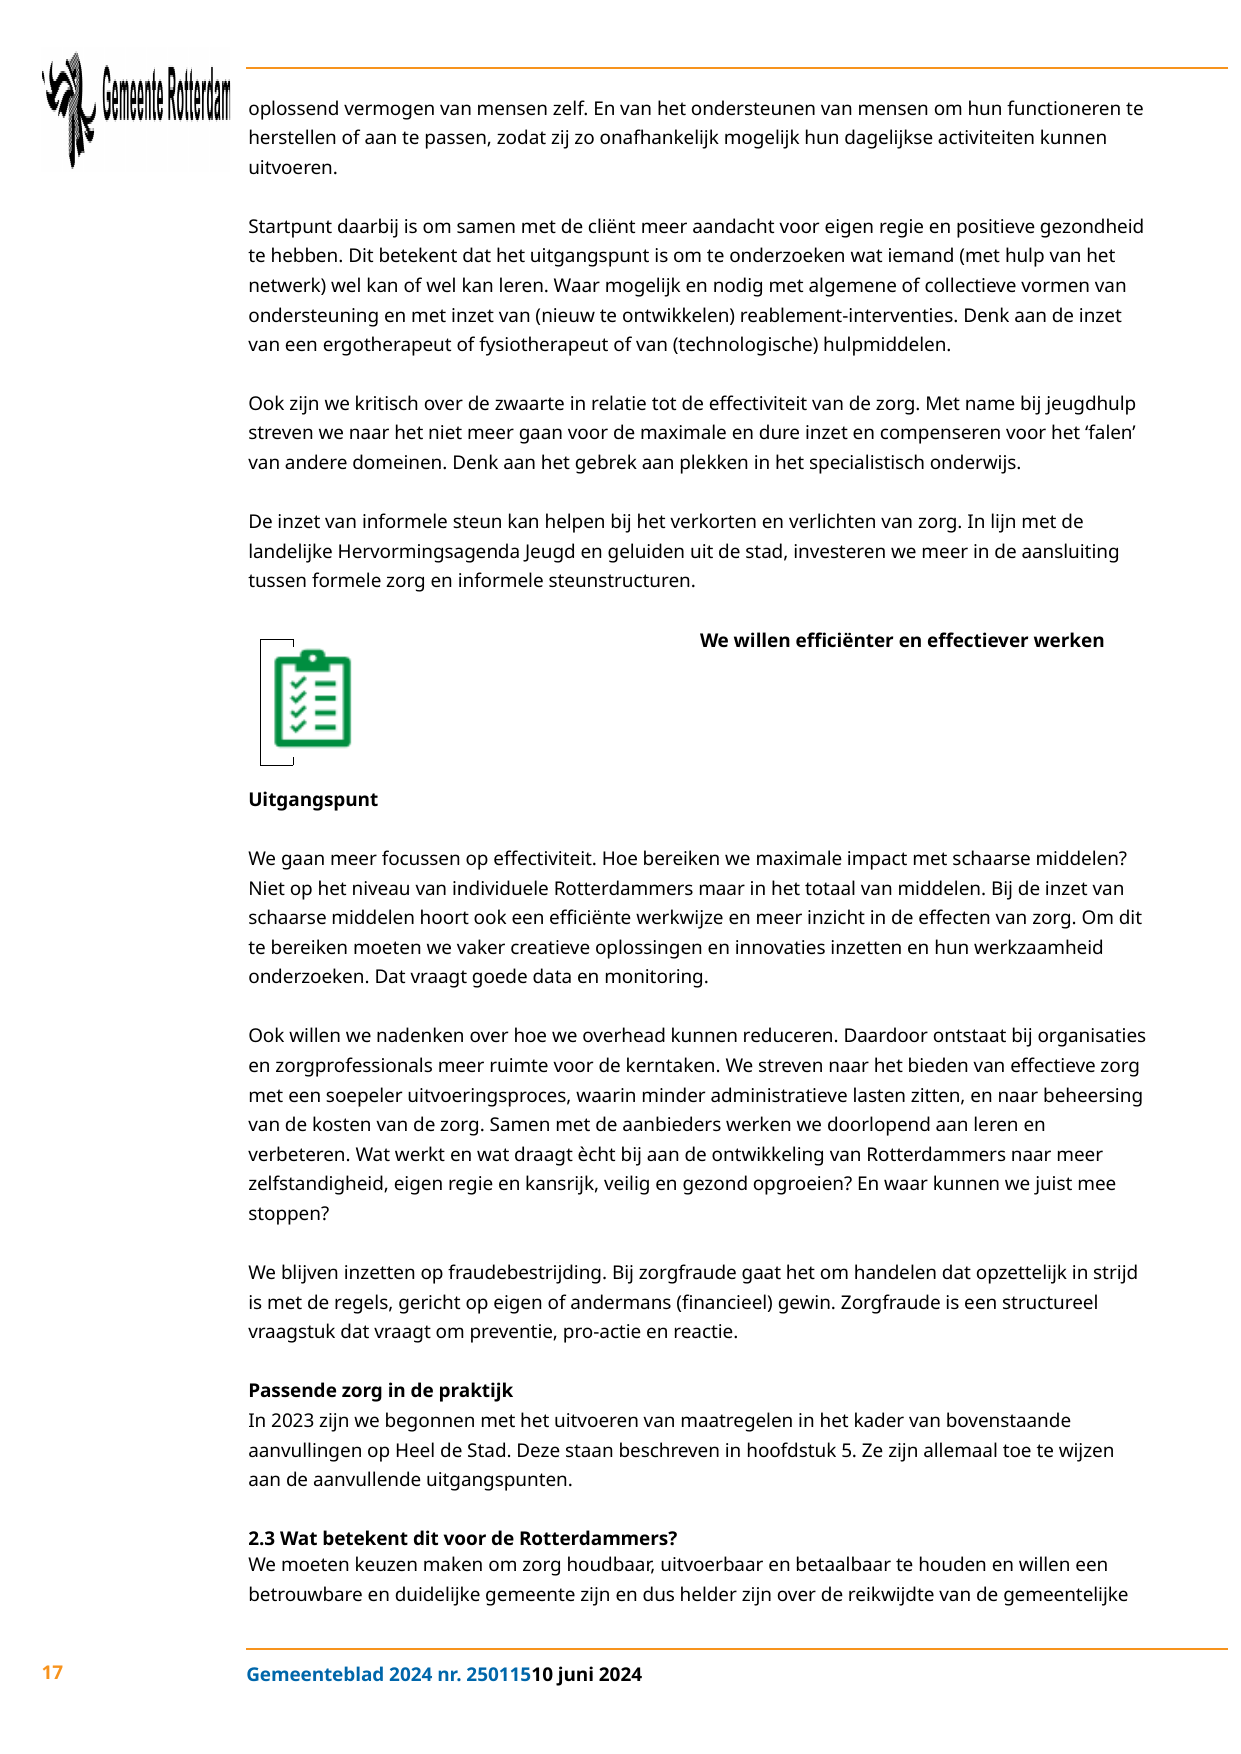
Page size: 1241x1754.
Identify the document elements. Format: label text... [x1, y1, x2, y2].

text De inzet van informele steun kan helpen bij het verkorten en verlichten van zorg. In lijn met de landelijke Hervormingsagenda Jeugd en geluiden uit de stad, investeren we meer in de aansluiting tussen formele zorg en informele steunstructuren. [248, 508, 1152, 593]
text Passende zorg in de praktijk [248, 1378, 1152, 1403]
text We moeten keuzen maken om zorg houdbaar, uitvoerbaar en betaalbaar te houden en willen een betrouwbare en duidelijke gemeente zijn en dus helder zijn over de reikwijdte van de gemeentelijke [248, 1551, 1152, 1607]
table_header Uitgangspunt [248, 627, 700, 812]
table_header oplossend vermogen van mensen zelf. En van het ondersteunen van mensen om hun functioneren te herstellen of aan te passen, zodat zij zo onafhankelijk mogelijk hun dagelijkse activiteiten kunnen uitvoeren. Startpunt daarbij is om samen met de cliënt meer aandacht voor eigen regie en positieve gezondheid te hebben. Dit betekent dat het uitgangspunt is om te onderzoeken wat iemand (met hulp van het netwerk) wel kan of wel kan leren. Waar mogelijk en nodig met algemene of collectieve vormen van ondersteuning en met inzet van (nieuw te ontwikkelen) reablement-interventies. Denk aan de inzet van een ergotherapeut of fysiotherapeut of van (technologische) hulpmiddelen. [248, 95, 1152, 357]
picture [41, 47, 231, 172]
text In 2023 zijn we begonnen met het uitvoeren van maatregelen in het kader van bovenstaande aanvullingen op Heel de Stad. Deze staan beschreven in hoofdstuk 5. Ze zijn allemaal toe te wijzen aan de aanvullende uitgangspunten. [248, 1407, 1152, 1492]
text We gaan meer focussen op effectiviteit. Hoe bereiken we maximale impact met schaarse middelen? Niet op het niveau van individuele Rotterdammers maar in het totaal van middelen. Bij de inzet van schaarse middelen hoort ook een efficiënte werkwijze en meer inzicht in de effecten van zorg. Om dit te bereiken moeten we vaker creatieve oplossingen en innovaties inzetten en hun werkzaamheid onderzoeken. Dat vraagt goede data en monitoring. [248, 845, 1152, 989]
table_header We willen efficiënter en effectiever werken [700, 627, 1152, 812]
text 2.3 Wat betekent dit voor de Rotterdammers? [248, 1526, 1152, 1551]
text Ook willen we nadenken over hoe we overhead kunnen reduceren. Daardoor ontstaat bij organisaties en zorgprofessionals meer ruimte voor de kerntaken. We streven naar het bieden van effectieve zorg met een soepeler uitvoeringsproces, waarin minder administratieve lasten zitten, en naar beheersing van de kosten van de zorg. Samen met de aanbieders werken we doorlopend aan leren en verbeteren. Wat werkt en wat draagt ècht bij aan de ontwikkeling van Rotterdammers naar meer zelfstandigheid, eigen regie en kansrijk, veilig en gezond opgroeien? En waar kunnen we juist mee stoppen? [248, 1023, 1152, 1226]
text Ook zijn we kritisch over de zwaarte in relatie tot de effectiviteit van de zorg. Met name bij jeugdhulp streven we naar het niet meer gaan voor de maximale en dure inzet en compenseren voor het ‘falen’ van andere domeinen. Denk aan het gebrek aan plekken in het specialistisch onderwijs. [248, 390, 1152, 475]
text We blijven inzetten op fraudebestrijding. Bij zorgfraude gaat het om handelen dat opzettelijk in strijd is met de regels, gericht op eigen of andermans (financieel) gewin. Zorgfraude is een structureel vraagstuk dat vraagt om preventie, pro-actie en reactie. [248, 1259, 1152, 1344]
picture [268, 647, 358, 757]
